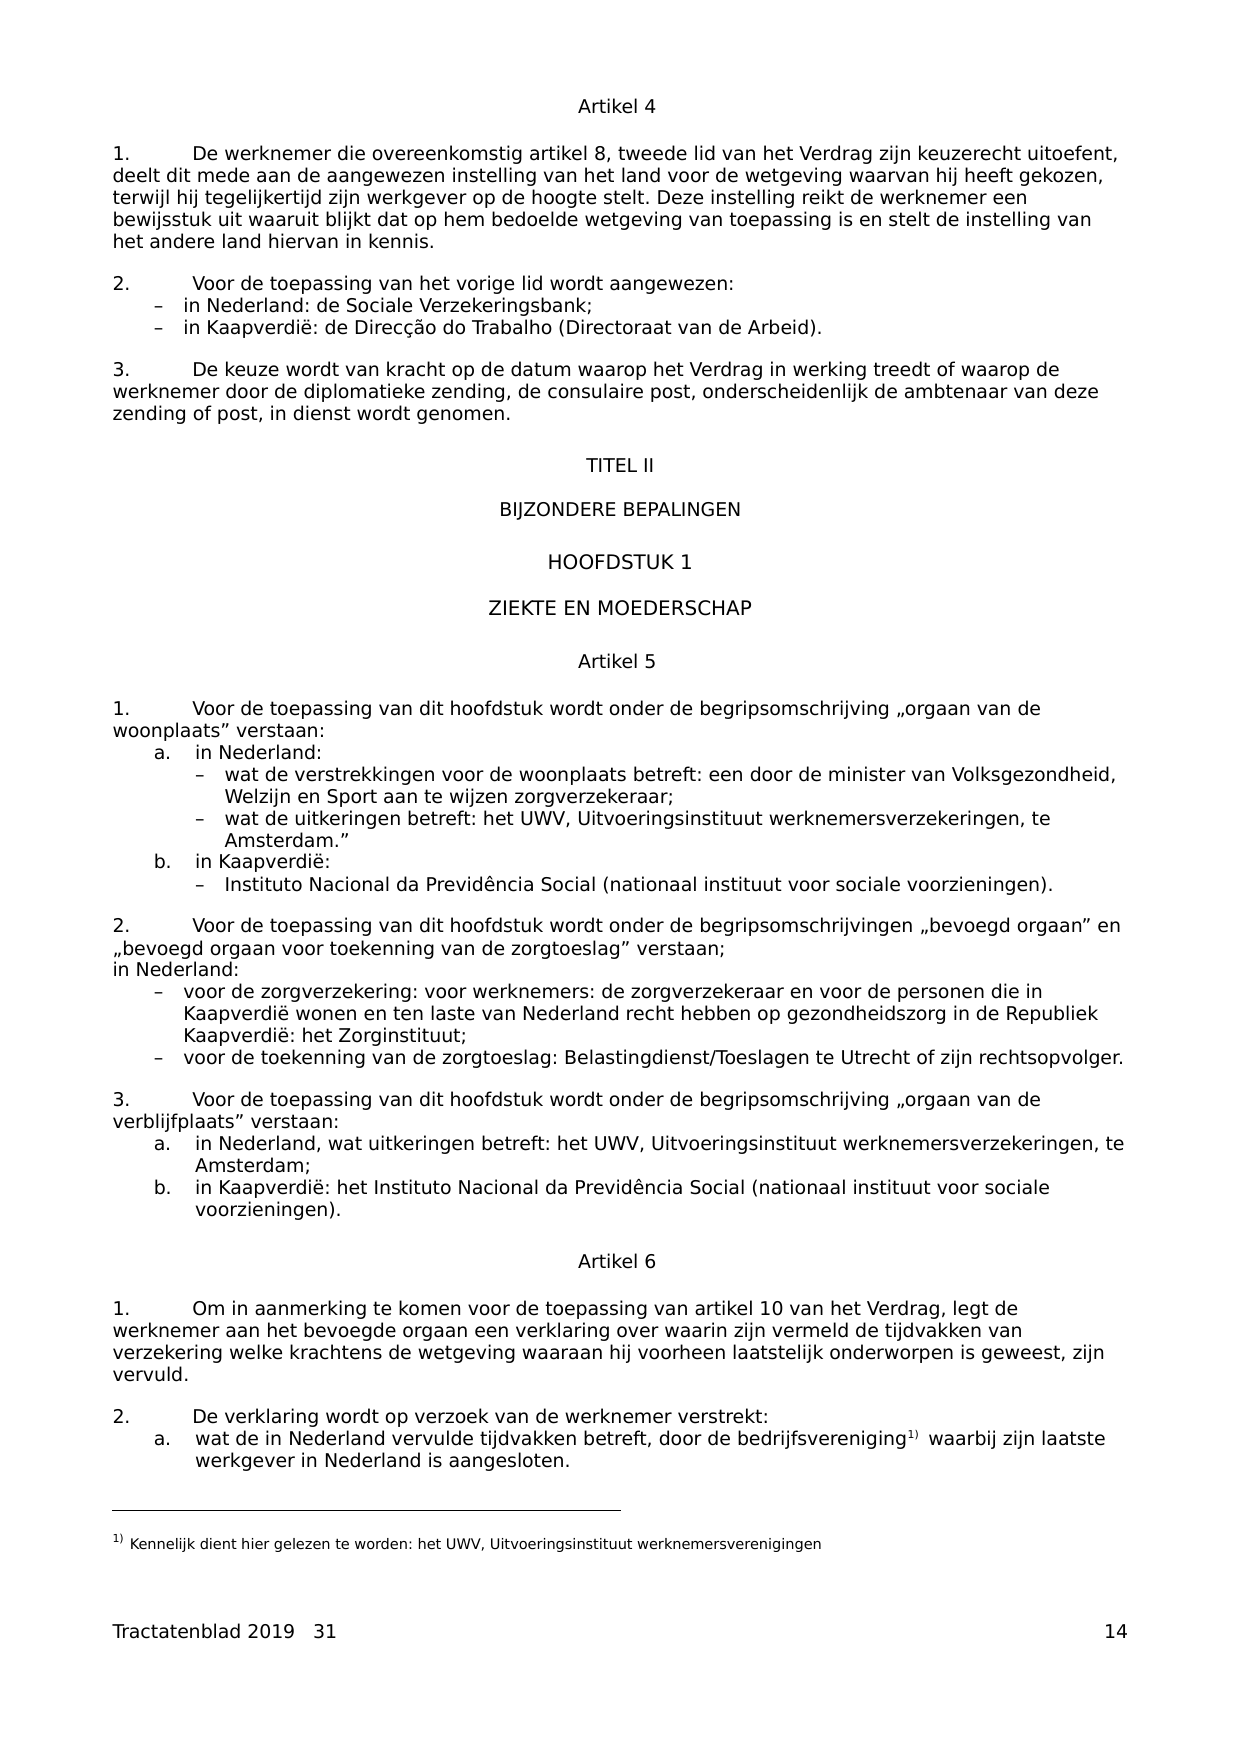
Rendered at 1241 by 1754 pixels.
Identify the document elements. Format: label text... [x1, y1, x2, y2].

text 2. Voor de toepassing van dit hoofdstuk wordt onder de begripsomschrijvingen „bevoegd orgaan” en „bevoegd orgaan voor toekenning van de zorgtoeslag” verstaan; [112, 915, 1128, 959]
text a. wat de in Nederland vervulde tijdvakken betreft, door de bedrijfsvereniging waarbij zijn laatste werkgever in Nederland is aangesloten. [153, 1428, 1128, 1472]
text b. in Kaapverdië: het Instituto Nacional da Previdência Social (nationaal instituut voor sociale voorzieningen). [153, 1177, 1128, 1221]
subtitle Artikel 4 [112, 96, 1128, 118]
text 1. Voor de toepassing van dit hoofdstuk wordt onder de begripsomschrijving „orgaan van de woonplaats” verstaan: [112, 698, 1128, 742]
text 1. De werknemer die overeenkomstig artikel 8, tweede lid van het Verdrag zijn keuzerecht uitoefent, deelt dit mede aan de aangewezen instelling van het land voor de wetgeving waarvan hij heeft gekozen, terwijl hij tegelijkertijd zijn werkgever op de hoogte stelt. Deze instelling reikt de werknemer een bewijsstuk uit waaruit blijkt dat op hem bedoelde wetgeving van toepassing is en stelt de instelling van het andere land hiervan in kennis. [112, 143, 1128, 253]
text – voor de zorgverzekering: voor werknemers: de zorgverzekeraar en voor de personen die in Kaapverdië wonen en ten laste van Nederland recht hebben op gezondheidszorg in de Republiek Kaapverdië: het Zorginstituut; [153, 981, 1128, 1047]
text a. in Nederland: [153, 742, 1128, 763]
text 3. Voor de toepassing van dit hoofdstuk wordt onder de begripsomschrijving „orgaan van de verblijfplaats” verstaan: [112, 1089, 1128, 1133]
text 1. Om in aanmerking te komen voor de toepassing van artikel 10 van het Verdrag, legt de werknemer aan het bevoegde orgaan een verklaring over waarin zijn vermeld de tijdvakken van verzekering welke krachtens de wetgeving waaraan hij voorheen laatstelijk onderworpen is geweest, zijn vervuld. [112, 1298, 1128, 1386]
text b. in Kaapverdië: [153, 851, 1128, 873]
text in Nederland: [112, 959, 1128, 981]
subtitle Artikel 5 [112, 651, 1128, 673]
text 3. De keuze wordt van kracht op de datum waarop het Verdrag in werking treedt of waarop de werknemer door de diplomatieke zending, de consulaire post, onderscheidenlijk de ambtenaar van deze zending of post, in dienst wordt genomen. [112, 359, 1128, 425]
text – wat de verstrekkingen voor de woonplaats betreft: een door de minister van Volksgezondheid, Welzijn en Sport aan te wijzen zorgverzekeraar; [195, 763, 1128, 807]
text 2. Voor de toepassing van het vorige lid wordt aangewezen: [112, 273, 1128, 295]
subtitle Artikel 6 [112, 1251, 1128, 1273]
text a. in Nederland, wat uitkeringen betreft: het UWV, Uitvoeringsinstituut werknemersverzekeringen, te Amsterdam; [153, 1133, 1128, 1177]
subtitle HOOFDSTUK 1 ZIEKTE EN MOEDERSCHAP [112, 551, 1128, 621]
text 2. De verklaring wordt op verzoek van de werknemer verstrekt: [112, 1406, 1128, 1428]
text Kennelijk dient hier gelezen te worden: het UWV, Uitvoeringsinstituut werknemersverenigingen [112, 1532, 1128, 1554]
text – in Nederland: de Sociale Verzekeringsbank; [153, 295, 1128, 317]
text – voor de toekenning van de zorgtoeslag: Belastingdienst/Toeslagen te Utrecht of zijn rechtsopvolger. [153, 1047, 1128, 1069]
text – Instituto Nacional da Previdência Social (nationaal instituut voor sociale voorzieningen). [195, 873, 1128, 895]
text – wat de uitkeringen betreft: het UWV, Uitvoeringsinstituut werknemersverzekeringen, te Amsterdam.” [195, 807, 1128, 851]
text – in Kaapverdië: de Direcção do Trabalho (Directoraat van de Arbeid). [153, 317, 1128, 339]
subtitle TITEL II BIJZONDERE BEPALINGEN [112, 455, 1128, 521]
